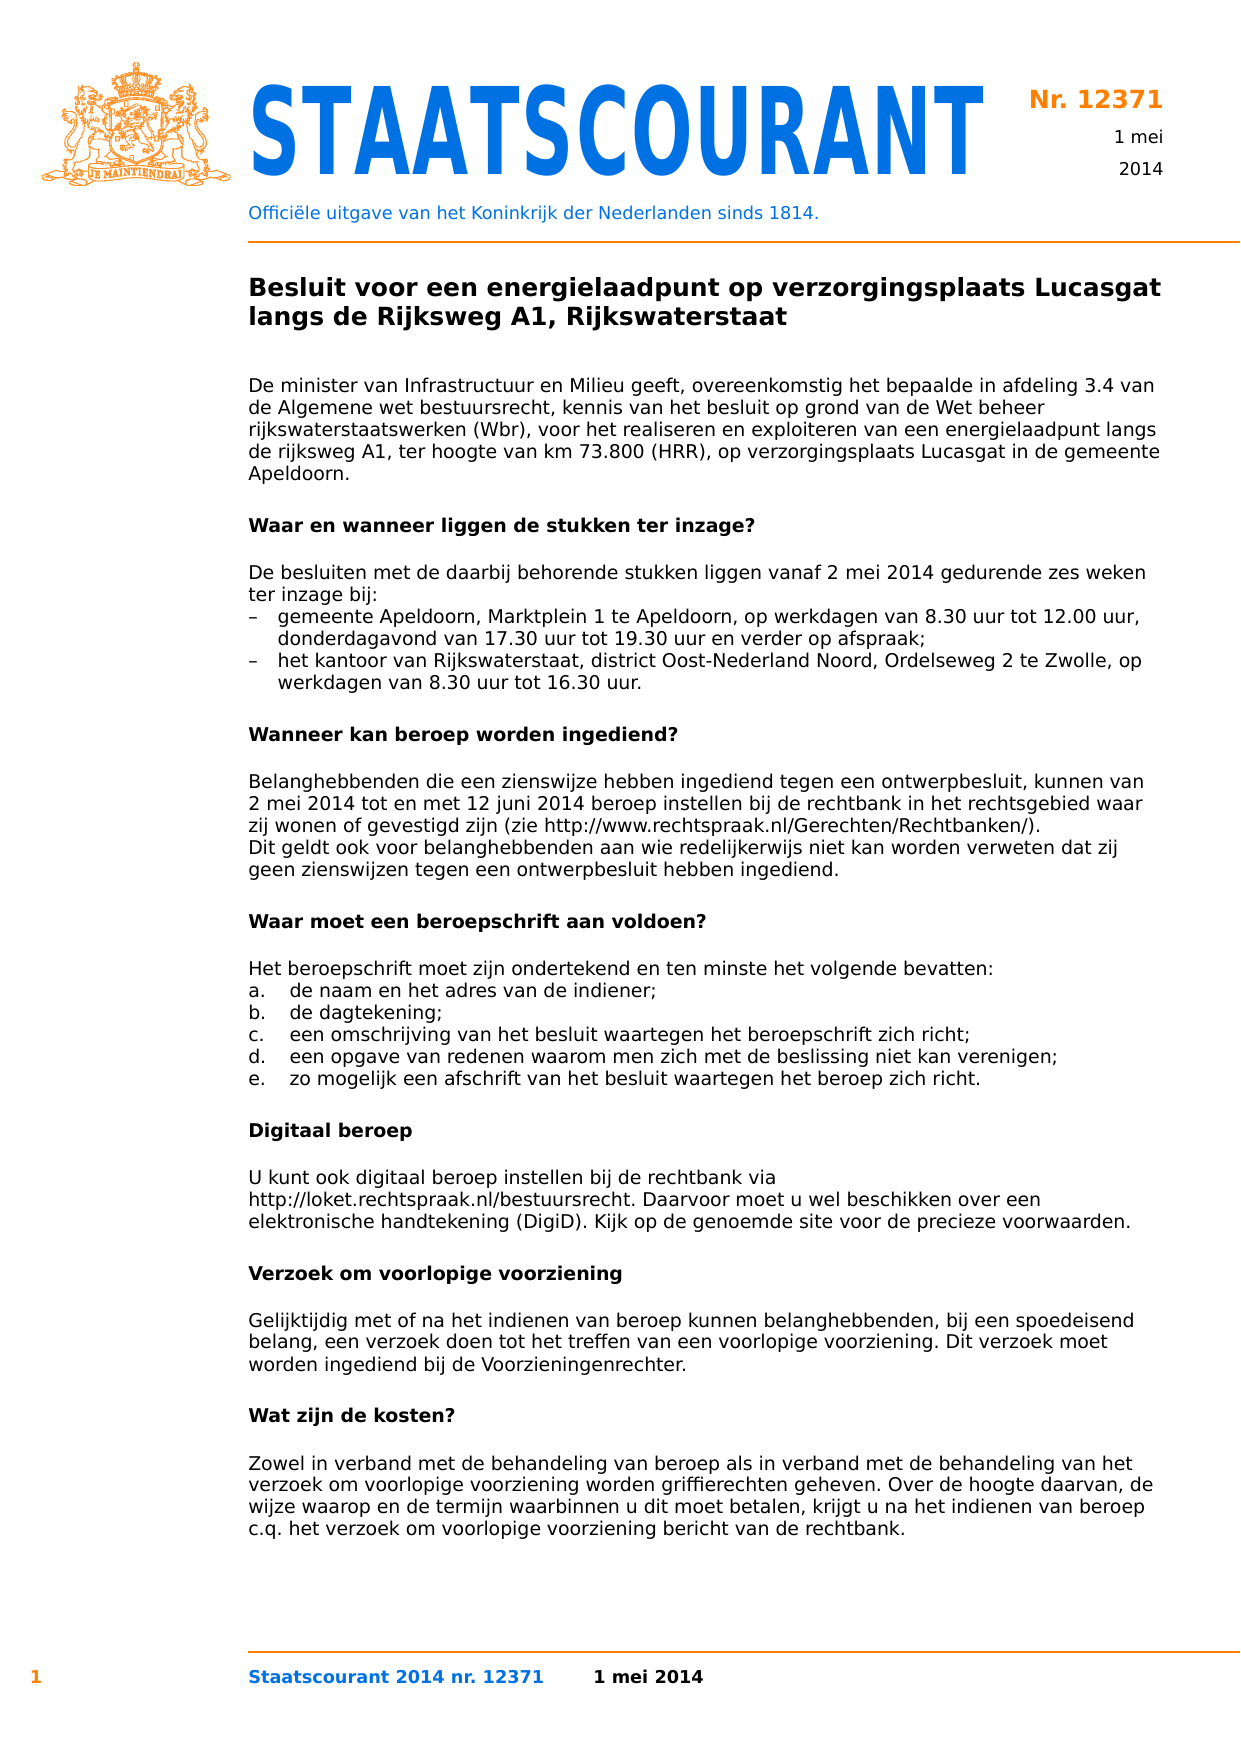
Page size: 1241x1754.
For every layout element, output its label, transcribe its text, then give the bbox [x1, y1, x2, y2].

text d. een opgave van redenen waarom men zich met de beslissing niet kan verenigen; [248, 1046, 1163, 1068]
text c. een omschrijving van het besluit waartegen het beroepschrift zich richt; [248, 1024, 1163, 1046]
subtitle Wat zijn de kosten? [248, 1405, 1163, 1427]
text De besluiten met de daarbij behorende stukken liggen vanaf 2 mei 2014 gedurende zes weken ter inzage bij: [248, 562, 1163, 606]
text a. de naam en het adres van de indiener; [248, 980, 1163, 1002]
table_cell 1 mei [998, 121, 1240, 153]
subtitle Besluit voor een energielaadpunt op verzorgingsplaats Lucasgat langs de Rijksweg A1, Rijkswaterstaat [248, 273, 1163, 331]
picture [41, 62, 231, 186]
text e. zo mogelijk een afschrift van het besluit waartegen het beroep zich richt. [248, 1068, 1163, 1089]
text Zowel in verband met de behandeling van beroep als in verband met de behandeling van het verzoek om voorlopige voorziening worden griffierechten geheven. Over de hoogte daarvan, de wijze waarop en de termijn waarbinnen u dit moet betalen, krijgt u na het indienen van beroep c.q. het verzoek om voorlopige voorziening bericht van de rechtbank. [248, 1452, 1163, 1540]
text – gemeente Apeldoorn, Marktplein 1 te Apeldoorn, op werkdagen van 8.30 uur tot 12.00 uur, donderdagavond van 17.30 uur tot 19.30 uur en verder op afspraak; [248, 606, 1163, 650]
subtitle Wanneer kan beroep worden ingediend? [248, 724, 1163, 746]
text U kunt ook digitaal beroep instellen bij de rechtbank via http://loket.rechtspraak.nl/bestuursrecht. Daarvoor moet u wel beschikken over een elektronische handtekening (DigiD). Kijk op de genoemde site voor de precieze voorwaarden. [248, 1167, 1163, 1232]
text b. de dagtekening; [248, 1002, 1163, 1024]
table_cell Officiële uitgave van het Koninkrijk der Nederlanden sinds 1814. [248, 203, 1240, 241]
table_cell 2014 [998, 153, 1240, 203]
text Het beroepschrift moet zijn ondertekend en ten minste het volgende bevatten: [248, 958, 1163, 980]
table_header Nr. 12371 [998, 62, 1240, 121]
subtitle Waar moet een beroepschrift aan voldoen? [248, 911, 1163, 933]
table_header STAATSCOURANT [248, 62, 998, 203]
text De minister van Infrastructuur en Milieu geeft, overeenkomstig het bepaalde in afdeling 3.4 van de Algemene wet bestuursrecht, kennis van het besluit op grond van de Wet beheer rijkswaterstaatswerken (Wbr), voor het realiseren en exploiteren van een energielaadpunt langs de rijksweg A1, ter hoogte van km 73.800 (HRR), op verzorgingsplaats Lucasgat in de gemeente Apeldoorn. [248, 375, 1163, 485]
subtitle Waar en wanneer liggen de stukken ter inzage? [248, 515, 1163, 537]
table_header [25, 62, 248, 241]
text Dit geldt ook voor belanghebbenden aan wie redelijkerwijs niet kan worden verweten dat zij geen zienswijzen tegen een ontwerpbesluit hebben ingediend. [248, 837, 1163, 881]
subtitle Digitaal beroep [248, 1119, 1163, 1142]
subtitle Verzoek om voorlopige voorziening [248, 1262, 1163, 1284]
text Gelijktijdig met of na het indienen van beroep kunnen belanghebbenden, bij een spoedeisend belang, een verzoek doen tot het treffen van een voorlopige voorziening. Dit verzoek moet worden ingediend bij de Voorzieningenrechter. [248, 1309, 1163, 1375]
text Belanghebbenden die een zienswijze hebben ingediend tegen een ontwerpbesluit, kunnen van 2 mei 2014 tot en met 12 juni 2014 beroep instellen bij de rechtbank in het rechtsgebied waar zij wonen of gevestigd zijn (zie http://www.rechtspraak.nl/Gerechten/Rechtbanken/). [248, 771, 1163, 837]
text – het kantoor van Rijkswaterstaat, district Oost-Nederland Noord, Ordelseweg 2 te Zwolle, op werkdagen van 8.30 uur tot 16.30 uur. [248, 650, 1163, 694]
